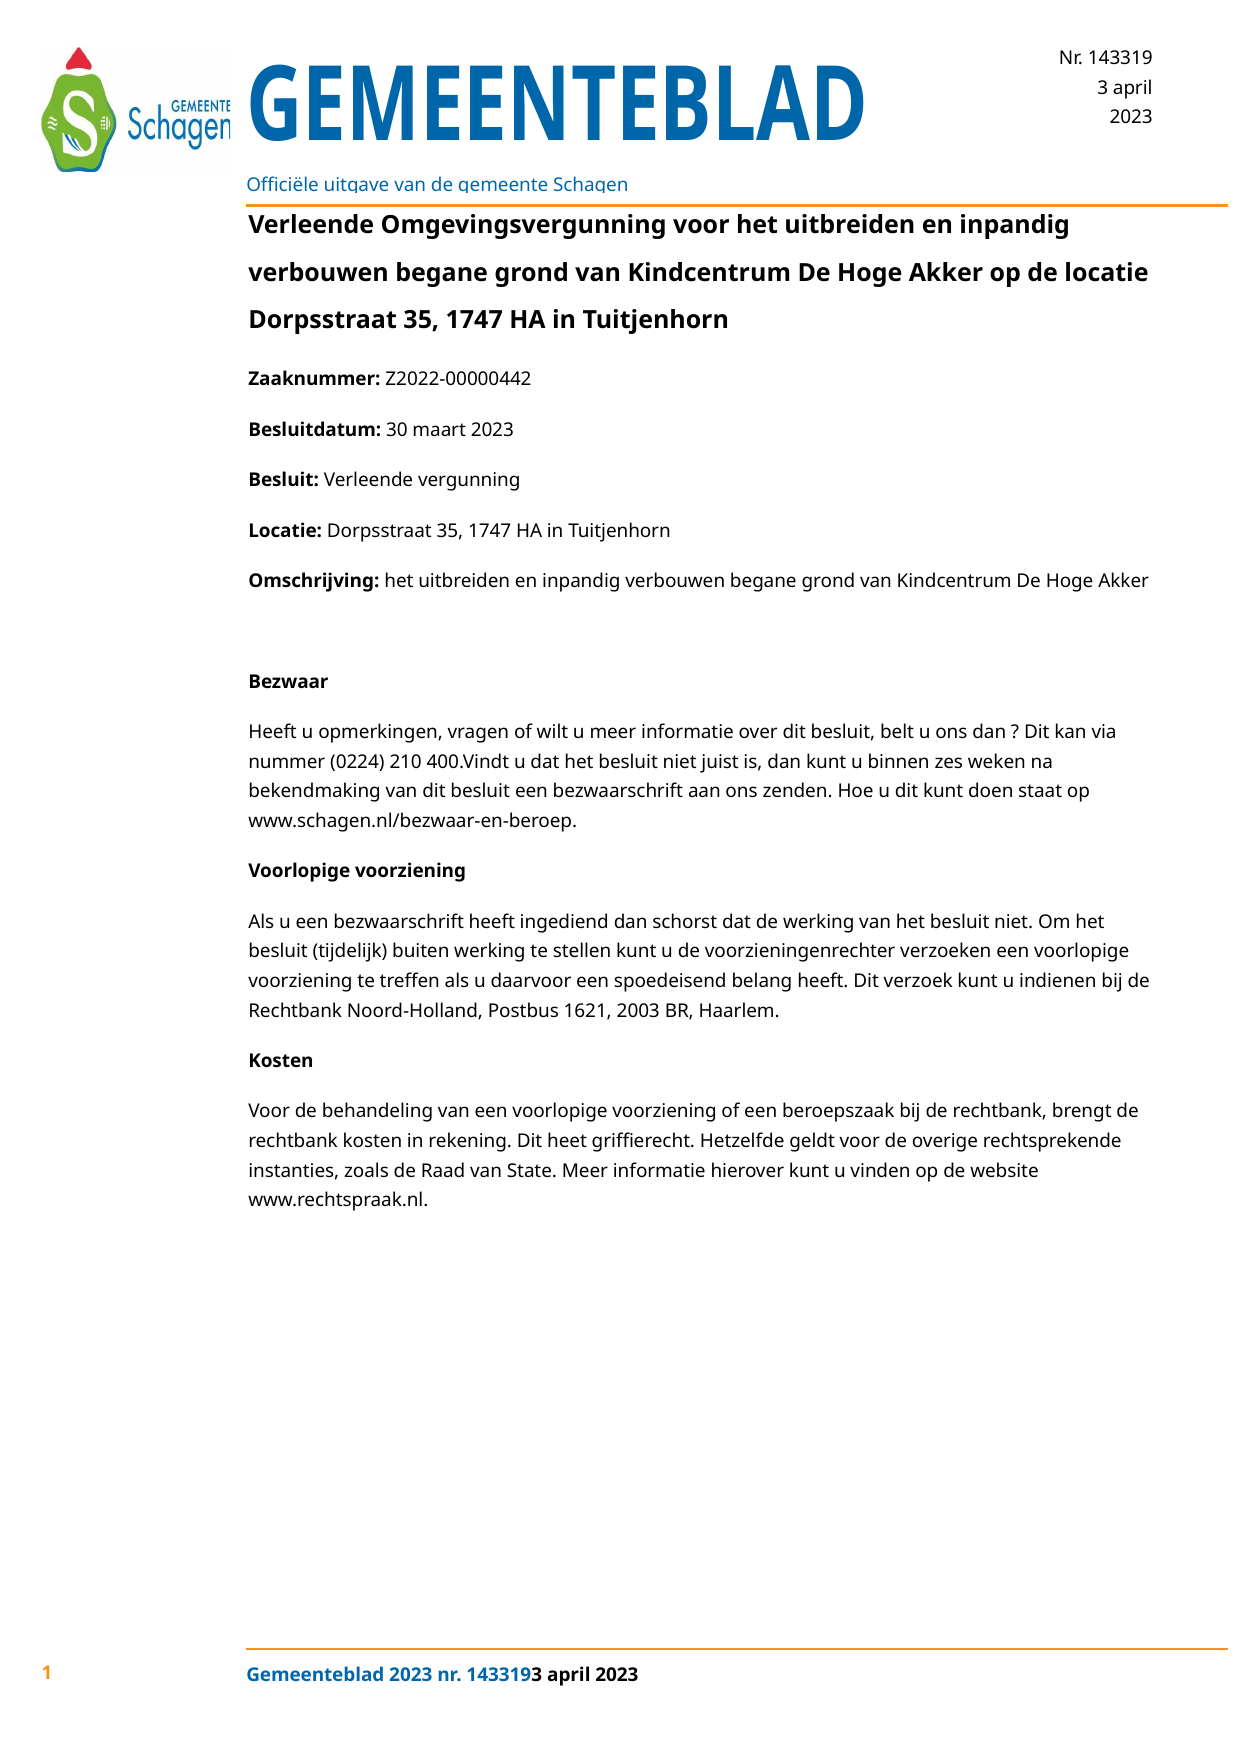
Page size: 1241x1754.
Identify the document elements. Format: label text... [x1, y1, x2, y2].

text Voor de behandeling van een voorlopige voorziening of een beroepszaak bij de rechtbank, brengt de rechtbank kosten in rekening. Dit heet griffierecht. Hetzelfde geldt voor de overige rechtsprekende instanties, zoals de Raad van State. Meer informatie hierover kunt u vinden op de website www.rechtspraak.nl. [248, 1098, 1152, 1212]
text Omschrijving: het uitbreiden en inpandig verbouwen begane grond van Kindcentrum De Hoge Akker [248, 567, 1152, 593]
text Besluitdatum: 30 maart 2023 [248, 416, 1152, 442]
text Voorlopige voorziening [248, 858, 1152, 883]
text Bezwaar [248, 668, 1152, 694]
text Als u een bezwaarschrift heeft ingediend dan schorst dat de werking van het besluit niet. Om het besluit (tijdelijk) buiten werking te stellen kunt u de voorzieningenrechter verzoeken een voorlopige voorziening te treffen als u daarvoor een spoedeisend belang heeft. Dit verzoek kunt u indienen bij de Rechtbank Noord-Holland, Postbus 1621, 2003 BR, Haarlem. [248, 908, 1152, 1022]
text Besluit: Verleende vergunning [248, 466, 1152, 492]
text Locatie: Dorpsstraat 35, 1747 HA in Tuitjenhorn [248, 517, 1152, 542]
picture [41, 47, 231, 172]
text Heeft u opmerkingen, vragen of wilt u meer informatie over dit besluit, belt u ons dan ? Dit kan via nummer (0224) 210 400.Vindt u dat het besluit niet juist is, dan kunt u binnen zes weken na bekendmaking van dit besluit een bezwaarschrift aan ons zenden. Hoe u dit kunt doen staat op www.schagen.nl/bezwaar-en-beroep. [248, 718, 1152, 833]
text Zaaknummer: Z2022-00000442 [248, 366, 1152, 391]
text Verleende Omgevingsvergunning voor het uitbreiden en inpandig verbouwen begane grond van Kindcentrum De Hoge Akker op de locatie Dorpsstraat 35, 1747 HA in Tuitjenhorn [248, 207, 1152, 336]
text Kosten [248, 1047, 1152, 1073]
